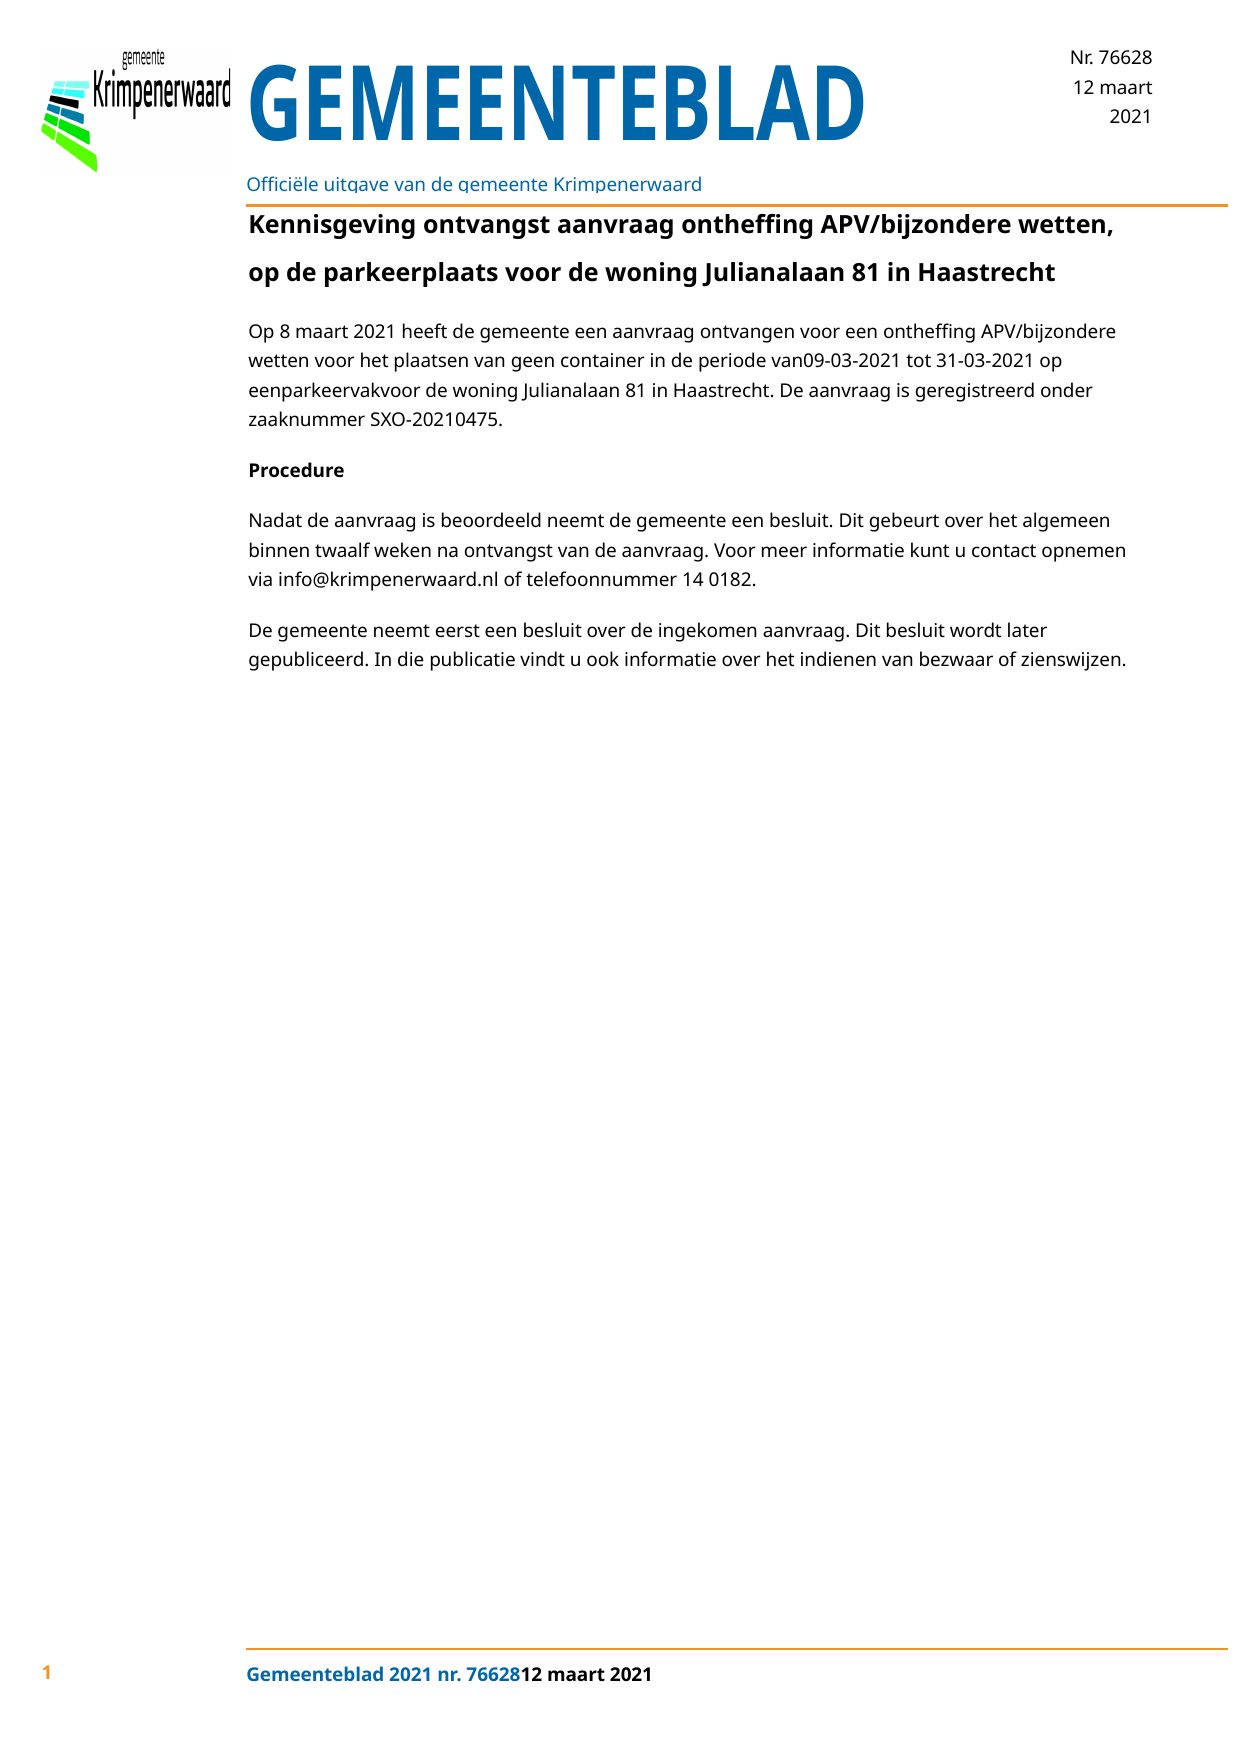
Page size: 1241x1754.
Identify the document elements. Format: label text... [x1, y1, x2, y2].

text Op 8 maart 2021 heeft de gemeente een aanvraag ontvangen voor een ontheffing APV/bijzondere wetten voor het plaatsen van geen container in de periode van09-03-2021 tot 31-03-2021 op eenparkeervakvoor de woning Julianalaan 81 in Haastrecht. De aanvraag is geregistreerd onder zaaknummer SXO-20210475. [248, 318, 1152, 432]
text Kennisgeving ontvangst aanvraag ontheffing APV/bijzondere wetten, op de parkeerplaats voor de woning Julianalaan 81 in Haastrecht [248, 207, 1152, 288]
text Nadat de aanvraag is beoordeeld neemt de gemeente een besluit. Dit gebeurt over het algemeen binnen twaalf weken na ontvangst van de aanvraag. Voor meer informatie kunt u contact opnemen via info@krimpenerwaard.nl of telefoonnummer 14 0182. [248, 507, 1152, 592]
picture [41, 47, 231, 172]
text De gemeente neemt eerst een besluit over de ingekomen aanvraag. Dit besluit wordt later gepubliceerd. In die publicatie vindt u ook informatie over het indienen van bezwaar of zienswijzen. [248, 617, 1152, 672]
text Procedure [248, 457, 1152, 483]
